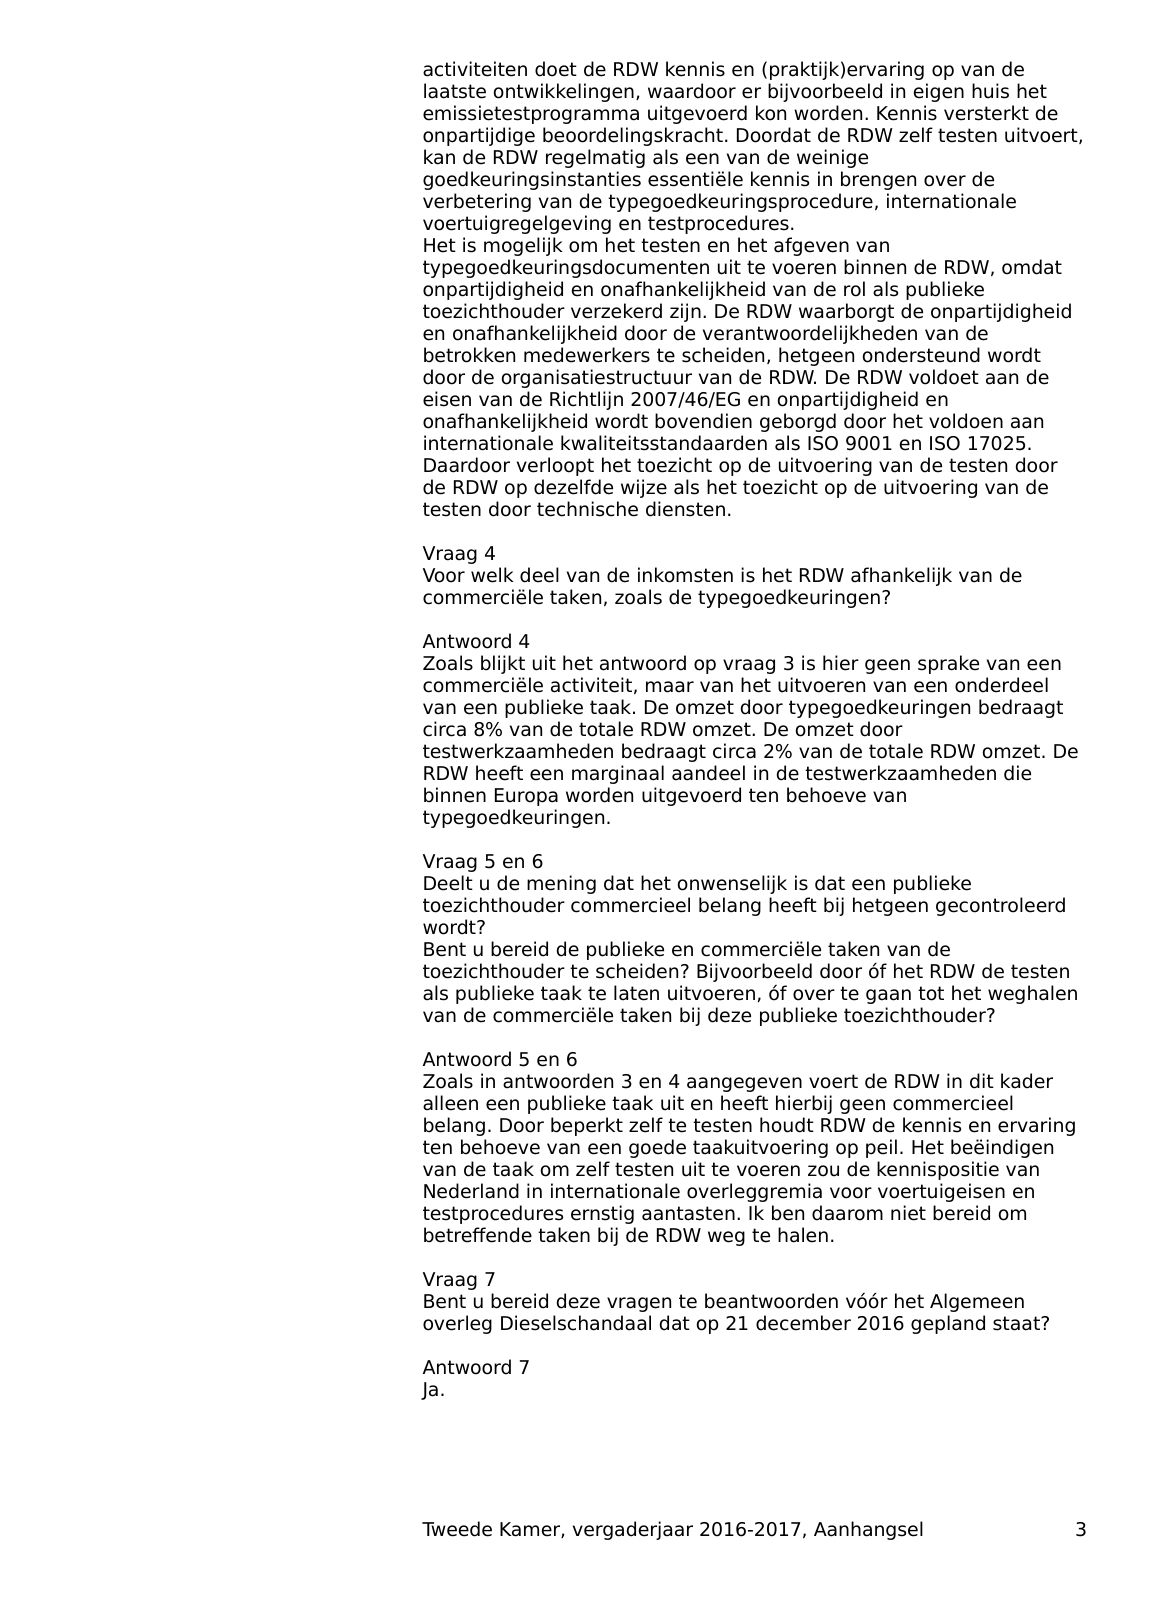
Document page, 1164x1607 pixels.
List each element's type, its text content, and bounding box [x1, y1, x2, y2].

text Vraag 7 [422, 1269, 1087, 1291]
text Antwoord 4 [422, 631, 1087, 653]
text activiteiten doet de RDW kennis en (praktijk)ervaring op van de laatste ontwikkelingen, waardoor er bijvoorbeeld in eigen huis het emissietestprogramma uitgevoerd kon worden. Kennis versterkt de onpartijdige beoordelingskracht. Doordat de RDW zelf testen uitvoert, kan de RDW regelmatig als een van de weinige goedkeuringsinstanties essentiële kennis in brengen over de verbetering van de typegoedkeuringsprocedure, internationale voertuigregelgeving en testprocedures. [422, 59, 1087, 235]
text Voor welk deel van de inkomsten is het RDW afhankelijk van de commerciële taken, zoals de typegoedkeuringen? [422, 565, 1087, 609]
text Vraag 4 [422, 543, 1087, 565]
text Zoals in antwoorden 3 en 4 aangegeven voert de RDW in dit kader alleen een publieke taak uit en heeft hierbij geen commercieel belang. Door beperkt zelf te testen houdt RDW de kennis en ervaring ten behoeve van een goede taakuitvoering op peil. Het beëindigen van de taak om zelf testen uit te voeren zou de kennispositie van Nederland in internationale overleggremia voor voertuigeisen en testprocedures ernstig aantasten. Ik ben daarom niet bereid om betreffende taken bij de RDW weg te halen. [422, 1071, 1087, 1247]
text Zoals blijkt uit het antwoord op vraag 3 is hier geen sprake van een commerciële activiteit, maar van het uitvoeren van een onderdeel van een publieke taak. De omzet door typegoedkeuringen bedraagt circa 8% van de totale RDW omzet. De omzet door testwerkzaamheden bedraagt circa 2% van de totale RDW omzet. De RDW heeft een marginaal aandeel in de testwerkzaamheden die binnen Europa worden uitgevoerd ten behoeve van typegoedkeuringen. [422, 653, 1087, 829]
text Bent u bereid de publieke en commerciële taken van de toezichthouder te scheiden? Bijvoorbeeld door óf het RDW de testen als publieke taak te laten uitvoeren, óf over te gaan tot het weghalen van de commerciële taken bij deze publieke toezichthouder? [422, 939, 1087, 1027]
text Vraag 5 en 6 [422, 851, 1087, 873]
text Ja. [422, 1379, 1087, 1401]
text Het is mogelijk om het testen en het afgeven van typegoedkeuringsdocumenten uit te voeren binnen de RDW, omdat onpartijdigheid en onafhankelijkheid van de rol als publieke toezichthouder verzekerd zijn. De RDW waarborgt de onpartijdigheid en onafhankelijkheid door de verantwoordelijkheden van de betrokken medewerkers te scheiden, hetgeen ondersteund wordt door de organisatiestructuur van de RDW. De RDW voldoet aan de eisen van de Richtlijn 2007/46/EG en onpartijdigheid en onafhankelijkheid wordt bovendien geborgd door het voldoen aan internationale kwaliteitsstandaarden als ISO 9001 en ISO 17025. Daardoor verloopt het toezicht op de uitvoering van de testen door de RDW op dezelfde wijze als het toezicht op de uitvoering van de testen door technische diensten. [422, 235, 1087, 521]
text Bent u bereid deze vragen te beantwoorden vóór het Algemeen overleg Dieselschandaal dat op 21 december 2016 gepland staat? [422, 1291, 1087, 1335]
text Deelt u de mening dat het onwenselijk is dat een publieke toezichthouder commercieel belang heeft bij hetgeen gecontroleerd wordt? [422, 873, 1087, 939]
text Antwoord 7 [422, 1357, 1087, 1379]
text Antwoord 5 en 6 [422, 1049, 1087, 1071]
